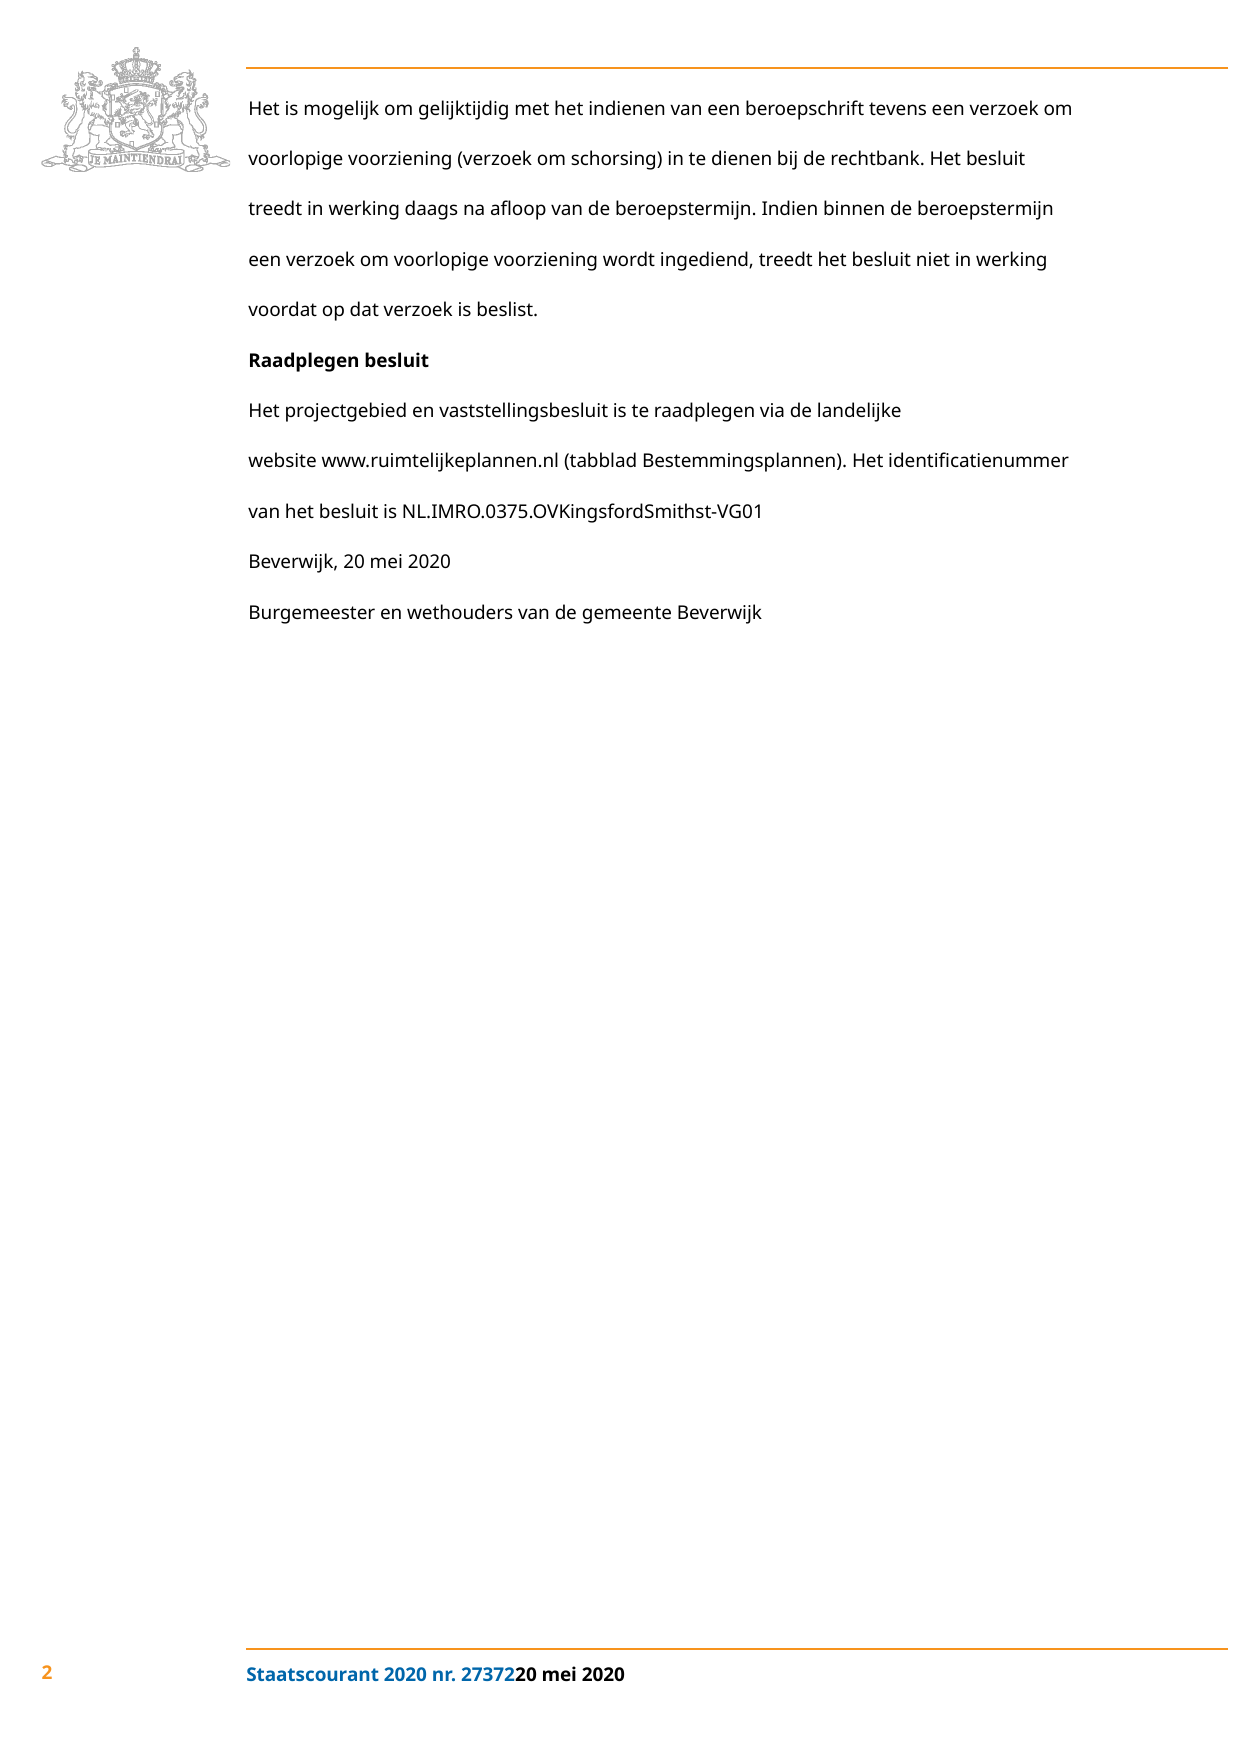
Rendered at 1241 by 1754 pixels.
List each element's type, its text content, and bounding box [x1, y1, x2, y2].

text Beverwijk, 20 mei 2020 [248, 548, 1152, 574]
text Het projectgebied en vaststellingsbesluit is te raadplegen via de landelijke [248, 397, 1152, 423]
text van het besluit is NL.IMRO.0375.OVKingsfordSmithst-VG01 [248, 498, 1152, 524]
text een verzoek om voorlopige voorziening wordt ingediend, treedt het besluit niet in werking [248, 246, 1152, 272]
text website www.ruimtelijkeplannen.nl (tabblad Bestemmingsplannen). Het identificatienummer [248, 448, 1152, 473]
text voordat op dat verzoek is beslist. [248, 296, 1152, 322]
text voorlopige voorziening (verzoek om schorsing) in te dienen bij de rechtbank. Het besluit [248, 145, 1152, 171]
text Raadplegen besluit [248, 347, 1152, 373]
text Het is mogelijk om gelijktijdig met het indienen van een beroepschrift tevens een verzoek om [248, 95, 1152, 121]
text treedt in werking daags na afloop van de beroepstermijn. Indien binnen de beroepstermijn [248, 196, 1152, 221]
picture [41, 47, 231, 172]
text Burgemeester en wethouders van de gemeente Beverwijk [248, 599, 1152, 625]
